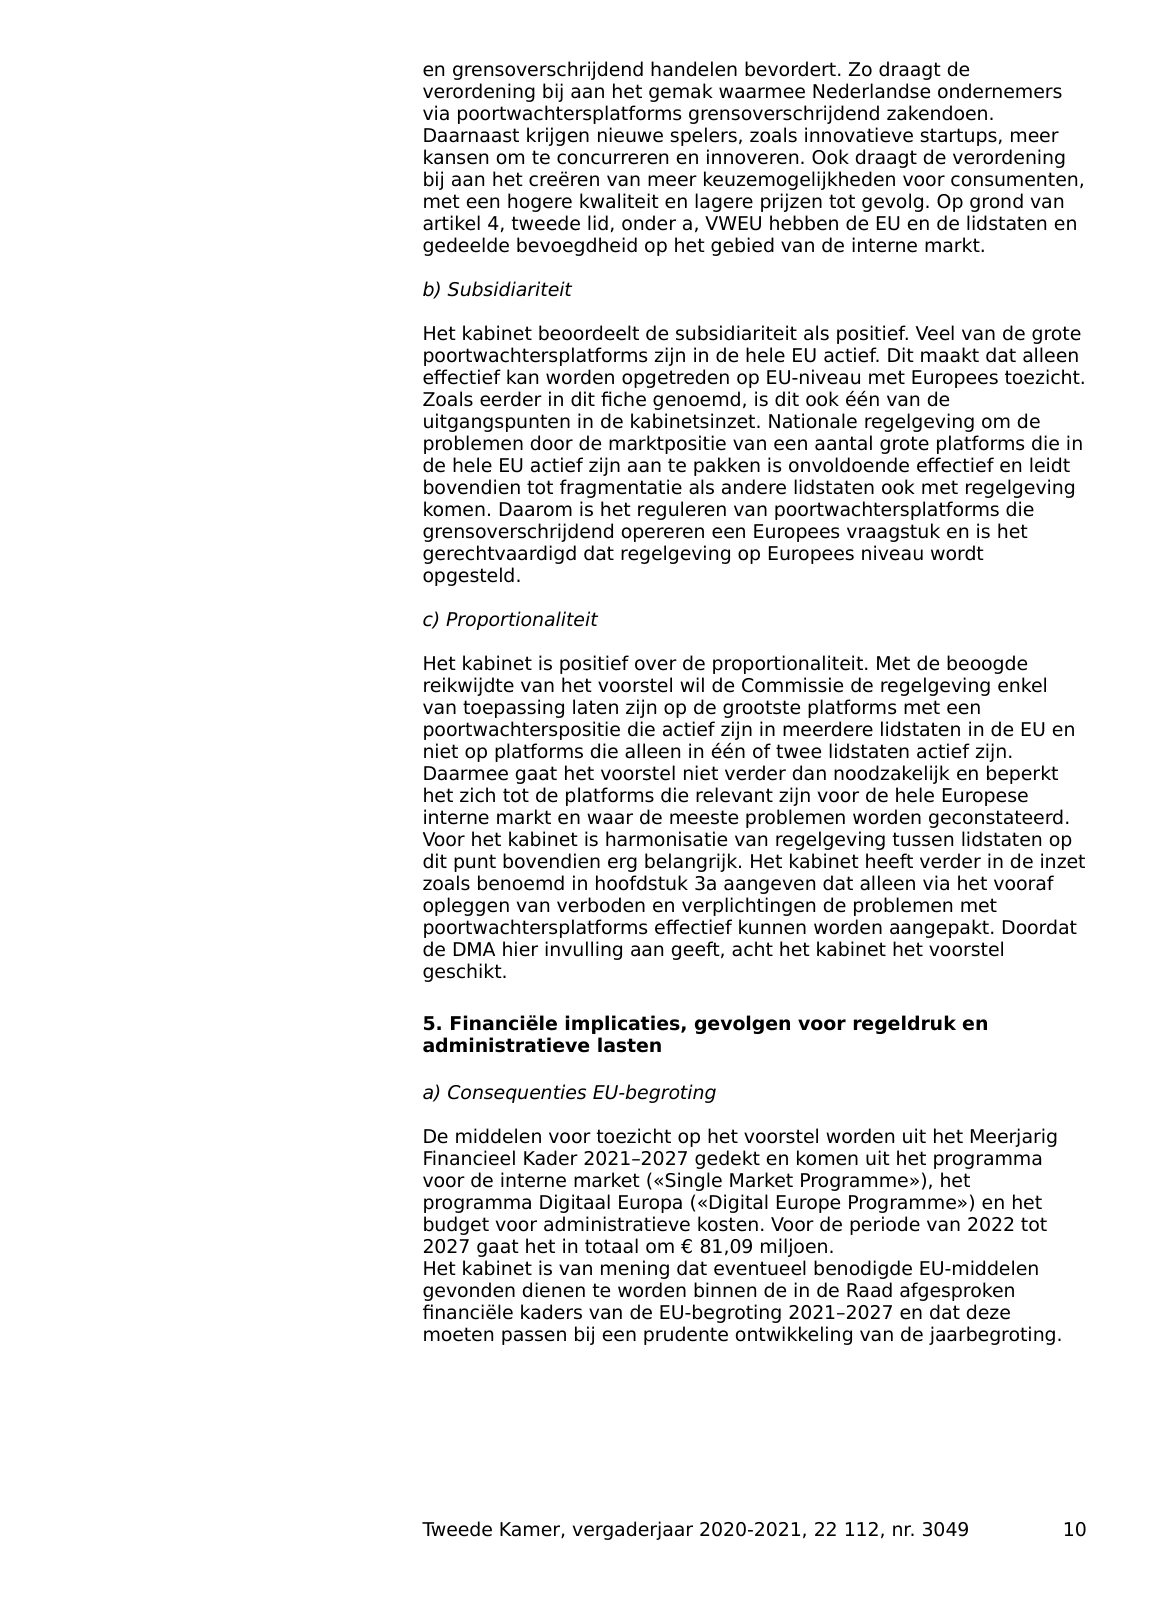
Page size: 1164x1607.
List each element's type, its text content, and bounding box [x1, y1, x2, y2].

text en grensoverschrijdend handelen bevordert. Zo draagt de verordening bij aan het gemak waarmee Nederlandse ondernemers via poortwachtersplatforms grensoverschrijdend zakendoen. Daarnaast krijgen nieuwe spelers, zoals innovatieve startups, meer kansen om te concurreren en innoveren. Ook draagt de verordening bij aan het creëren van meer keuzemogelijkheden voor consumenten, met een hogere kwaliteit en lagere prijzen tot gevolg. Op grond van artikel 4, tweede lid, onder a, VWEU hebben de EU en de lidstaten en gedeelde bevoegdheid op het gebied van de interne markt. [422, 59, 1087, 257]
text De middelen voor toezicht op het voorstel worden uit het Meerjarig Financieel Kader 2021–2027 gedekt en komen uit het programma voor de interne market («Single Market Programme»), het programma Digitaal Europa («Digital Europe Programme») en het budget voor administratieve kosten. Voor de periode van 2022 tot 2027 gaat het in totaal om € 81,09 miljoen. [422, 1126, 1087, 1258]
text Het kabinet beoordeelt de subsidiariteit als positief. Veel van de grote poortwachtersplatforms zijn in de hele EU actief. Dit maakt dat alleen effectief kan worden opgetreden op EU-niveau met Europees toezicht. Zoals eerder in dit fiche genoemd, is dit ook één van de uitgangspunten in de kabinetsinzet. Nationale regelgeving om de problemen door de marktpositie van een aantal grote platforms die in de hele EU actief zijn aan te pakken is onvoldoende effectief en leidt bovendien tot fragmentatie als andere lidstaten ook met regelgeving komen. Daarom is het reguleren van poortwachtersplatforms die grensoverschrijdend opereren een Europees vraagstuk en is het gerechtvaardigd dat regelgeving op Europees niveau wordt opgesteld. [422, 323, 1087, 587]
text Het kabinet is positief over de proportionaliteit. Met de beoogde reikwijdte van het voorstel wil de Commissie de regelgeving enkel van toepassing laten zijn op de grootste platforms met een poortwachterspositie die actief zijn in meerdere lidstaten in de EU en niet op platforms die alleen in één of twee lidstaten actief zijn. Daarmee gaat het voorstel niet verder dan noodzakelijk en beperkt het zich tot de platforms die relevant zijn voor de hele Europese interne markt en waar de meeste problemen worden geconstateerd. Voor het kabinet is harmonisatie van regelgeving tussen lidstaten op dit punt bovendien erg belangrijk. Het kabinet heeft verder in de inzet zoals benoemd in hoofdstuk 3a aangeven dat alleen via het vooraf opleggen van verboden en verplichtingen de problemen met poortwachtersplatforms effectief kunnen worden aangepakt. Doordat de DMA hier invulling aan geeft, acht het kabinet het voorstel geschikt. [422, 653, 1087, 983]
subtitle c) Proportionaliteit [422, 609, 1087, 631]
text Het kabinet is van mening dat eventueel benodigde EU-middelen gevonden dienen te worden binnen de in de Raad afgesproken financiële kaders van de EU-begroting 2021–2027 en dat deze moeten passen bij een prudente ontwikkeling van de jaarbegroting. [422, 1258, 1087, 1346]
subtitle a) Consequenties EU-begroting [422, 1082, 1087, 1104]
subtitle 5. Financiële implicaties, gevolgen voor regeldruk en administratieve lasten [422, 1013, 1087, 1057]
subtitle b) Subsidiariteit [422, 279, 1087, 301]
